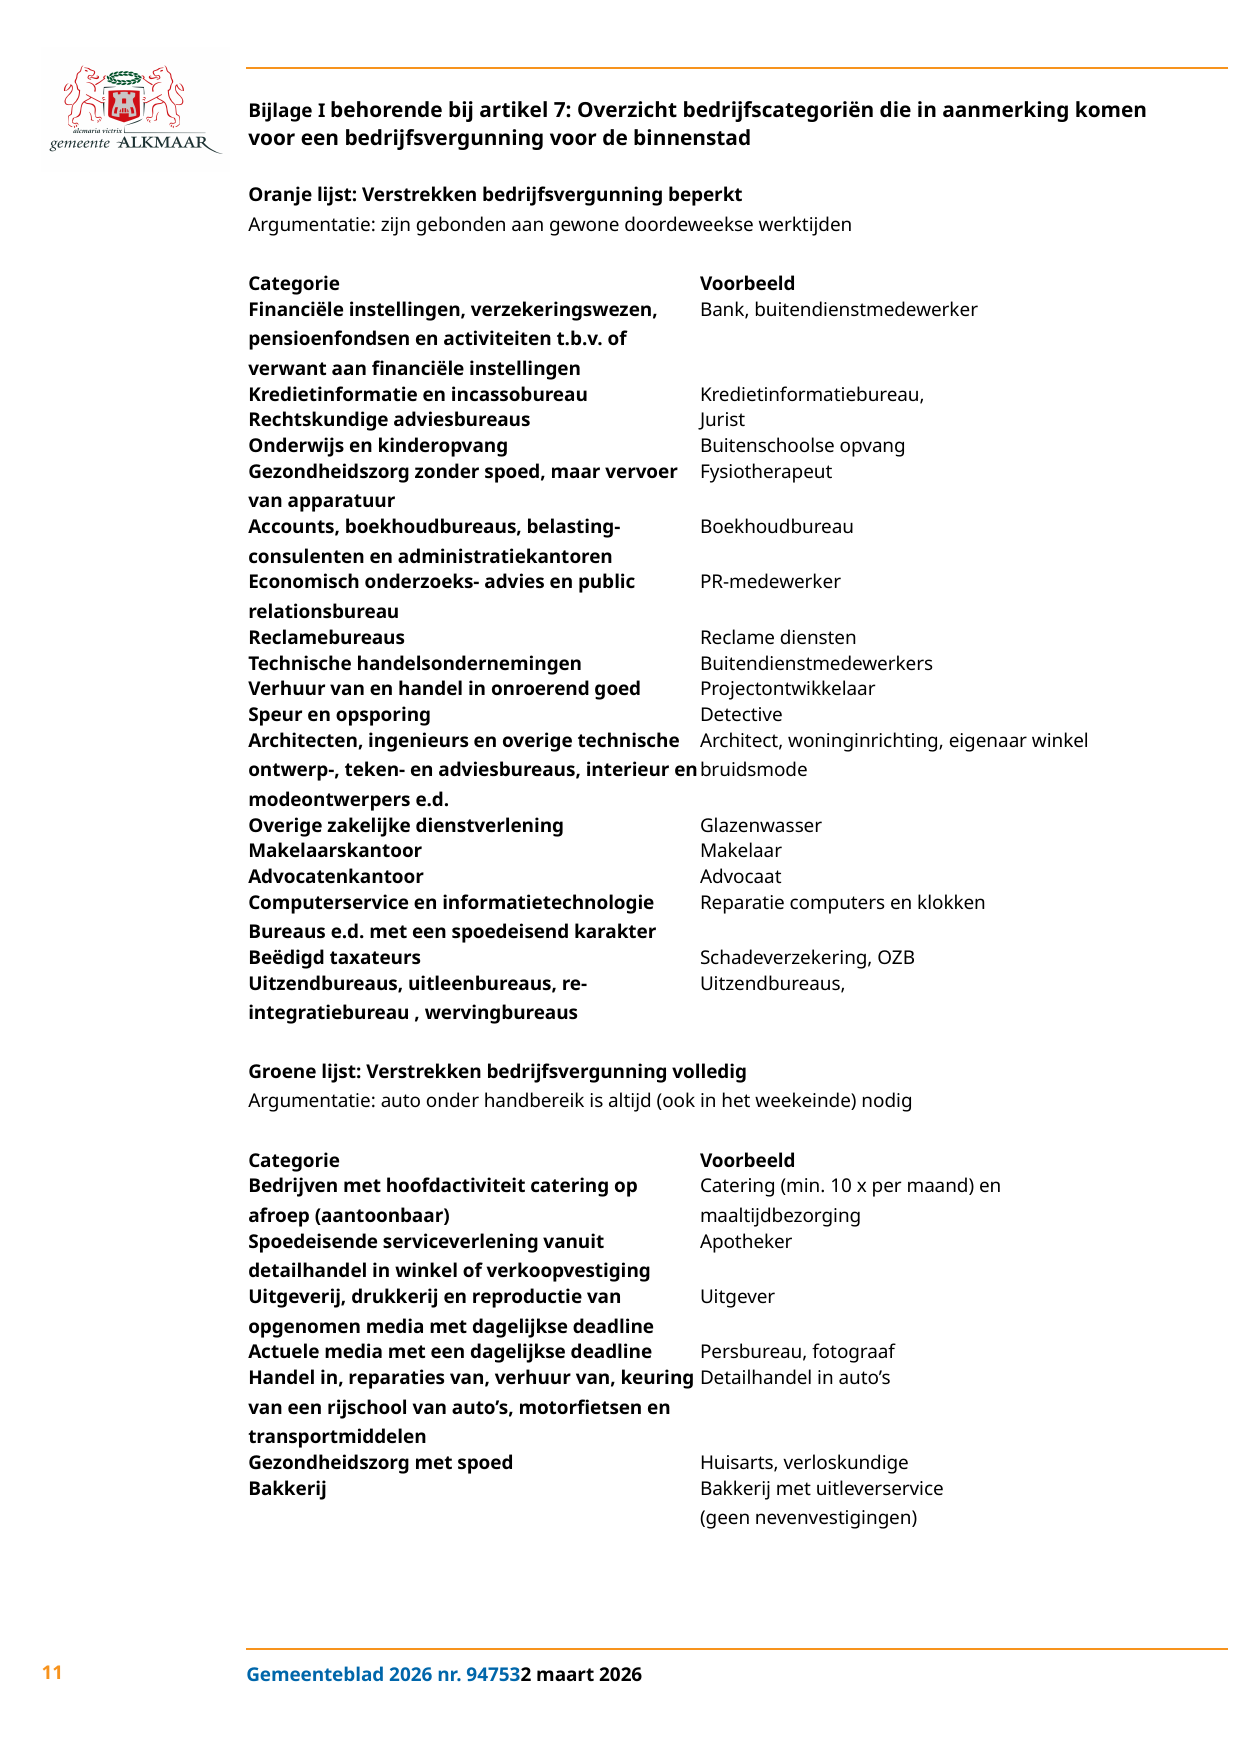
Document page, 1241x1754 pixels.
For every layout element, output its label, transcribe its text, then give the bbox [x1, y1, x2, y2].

text Argumentatie: zijn gebonden aan gewone doordeweekse werktijden [248, 211, 1152, 237]
table_cell Architect, woninginrichting, eigenaar winkel bruidsmode [700, 727, 1152, 812]
table_cell Jurist [700, 407, 1152, 432]
table_cell Detective [700, 701, 1152, 727]
table_cell Uitzendbureaus, [700, 970, 1152, 1025]
table_cell Huisarts, verloskundige [700, 1449, 1152, 1475]
table_cell Verhuur van en handel in onroerend goed [248, 675, 700, 701]
table_cell Projectontwikkelaar [700, 675, 1152, 701]
table_cell Technische handelsondernemingen [248, 650, 700, 675]
table_cell PR-medewerker [700, 569, 1152, 624]
table_cell Makelaar [700, 838, 1152, 863]
table_cell Kredietinformatiebureau, [700, 381, 1152, 407]
table_cell Schadeverzekering, OZB [700, 944, 1152, 970]
table_cell Uitzendbureaus, uitleenbureaus, re-integratiebureau , wervingbureaus [248, 970, 700, 1025]
text Groene lijst: Verstrekken bedrijfsvergunning volledig [248, 1058, 1152, 1084]
table_cell Overige zakelijke dienstverlening [248, 812, 700, 837]
picture [41, 47, 231, 172]
text Bijlage I behorende bij artikel 7: Overzicht bedrijfscategoriën die in aanmerking komen voor een bedrijfsvergunning voor de binnenstad [248, 95, 1152, 152]
table_header Categorie [248, 270, 700, 296]
table_cell Glazenwasser [700, 812, 1152, 837]
table_cell Apotheker [700, 1228, 1152, 1283]
table_cell Beëdigd taxateurs [248, 944, 700, 970]
table_header Voorbeeld [700, 1147, 1152, 1173]
table_header Voorbeeld [700, 270, 1152, 296]
table_cell Bakkerij [248, 1475, 700, 1530]
table_cell Makelaarskantoor [248, 838, 700, 863]
table_cell Catering (min. 10 x per maand) en maaltijdbezorging [700, 1173, 1152, 1228]
table_cell Architecten, ingenieurs en overige technische ontwerp-, teken- en adviesbureaus, interieur en modeontwerpers e.d. [248, 727, 700, 812]
table_cell Accounts, boekhoudbureaus, belasting-consulenten en administratiekantoren [248, 513, 700, 569]
table_cell Reclamebureaus [248, 624, 700, 650]
table_cell Boekhoudbureau [700, 513, 1152, 569]
table_cell Bedrijven met hoofdactiviteit catering op afroep (aantoonbaar) [248, 1173, 700, 1228]
text Oranje lijst: Verstrekken bedrijfsvergunning beperkt [248, 181, 1152, 207]
table_cell Gezondheidszorg met spoed [248, 1449, 700, 1475]
table_cell Detailhandel in auto’s [700, 1364, 1152, 1449]
table_cell Buitenschoolse opvang [700, 432, 1152, 458]
table_cell Kredietinformatie en incassobureau [248, 381, 700, 407]
table_cell Bank, buitendienstmedewerker [700, 296, 1152, 381]
table_cell Rechtskundige adviesbureaus [248, 407, 700, 432]
table_cell Handel in, reparaties van, verhuur van, keuring van een rijschool van auto’s, motorfietsen en transportmiddelen [248, 1364, 700, 1449]
table_cell Advocaat [700, 863, 1152, 889]
table_header Categorie [248, 1147, 700, 1173]
table_cell Uitgever [700, 1283, 1152, 1339]
table_cell Onderwijs en kinderopvang [248, 432, 700, 458]
table_cell Actuele media met een dagelijkse deadline [248, 1339, 700, 1364]
table_cell Financiële instellingen, verzekeringswezen, pensioenfondsen en activiteiten t.b.v. of verwant aan financiële instellingen [248, 296, 700, 381]
table_cell Gezondheidszorg zonder spoed, maar vervoer van apparatuur [248, 458, 700, 513]
text Argumentatie: auto onder handbereik is altijd (ook in het weekeinde) nodig [248, 1088, 1152, 1113]
table_cell Uitgeverij, drukkerij en reproductie van opgenomen media met dagelijkse deadline [248, 1283, 700, 1339]
table_cell Persbureau, fotograaf [700, 1339, 1152, 1364]
table_cell Computerservice en informatietechnologie Bureaus e.d. met een spoedeisend karakter [248, 889, 700, 944]
table_cell Reclame diensten [700, 624, 1152, 650]
table_cell Bakkerij met uitleverservice (geen nevenvestigingen) [700, 1475, 1152, 1530]
table_cell Economisch onderzoeks- advies en public relationsbureau [248, 569, 700, 624]
table_cell Reparatie computers en klokken [700, 889, 1152, 944]
table_cell Spoedeisende serviceverlening vanuit detailhandel in winkel of verkoopvestiging [248, 1228, 700, 1283]
table_cell Advocatenkantoor [248, 863, 700, 889]
table_cell Speur en opsporing [248, 701, 700, 727]
table_cell Buitendienstmedewerkers [700, 650, 1152, 675]
table_cell Fysiotherapeut [700, 458, 1152, 513]
